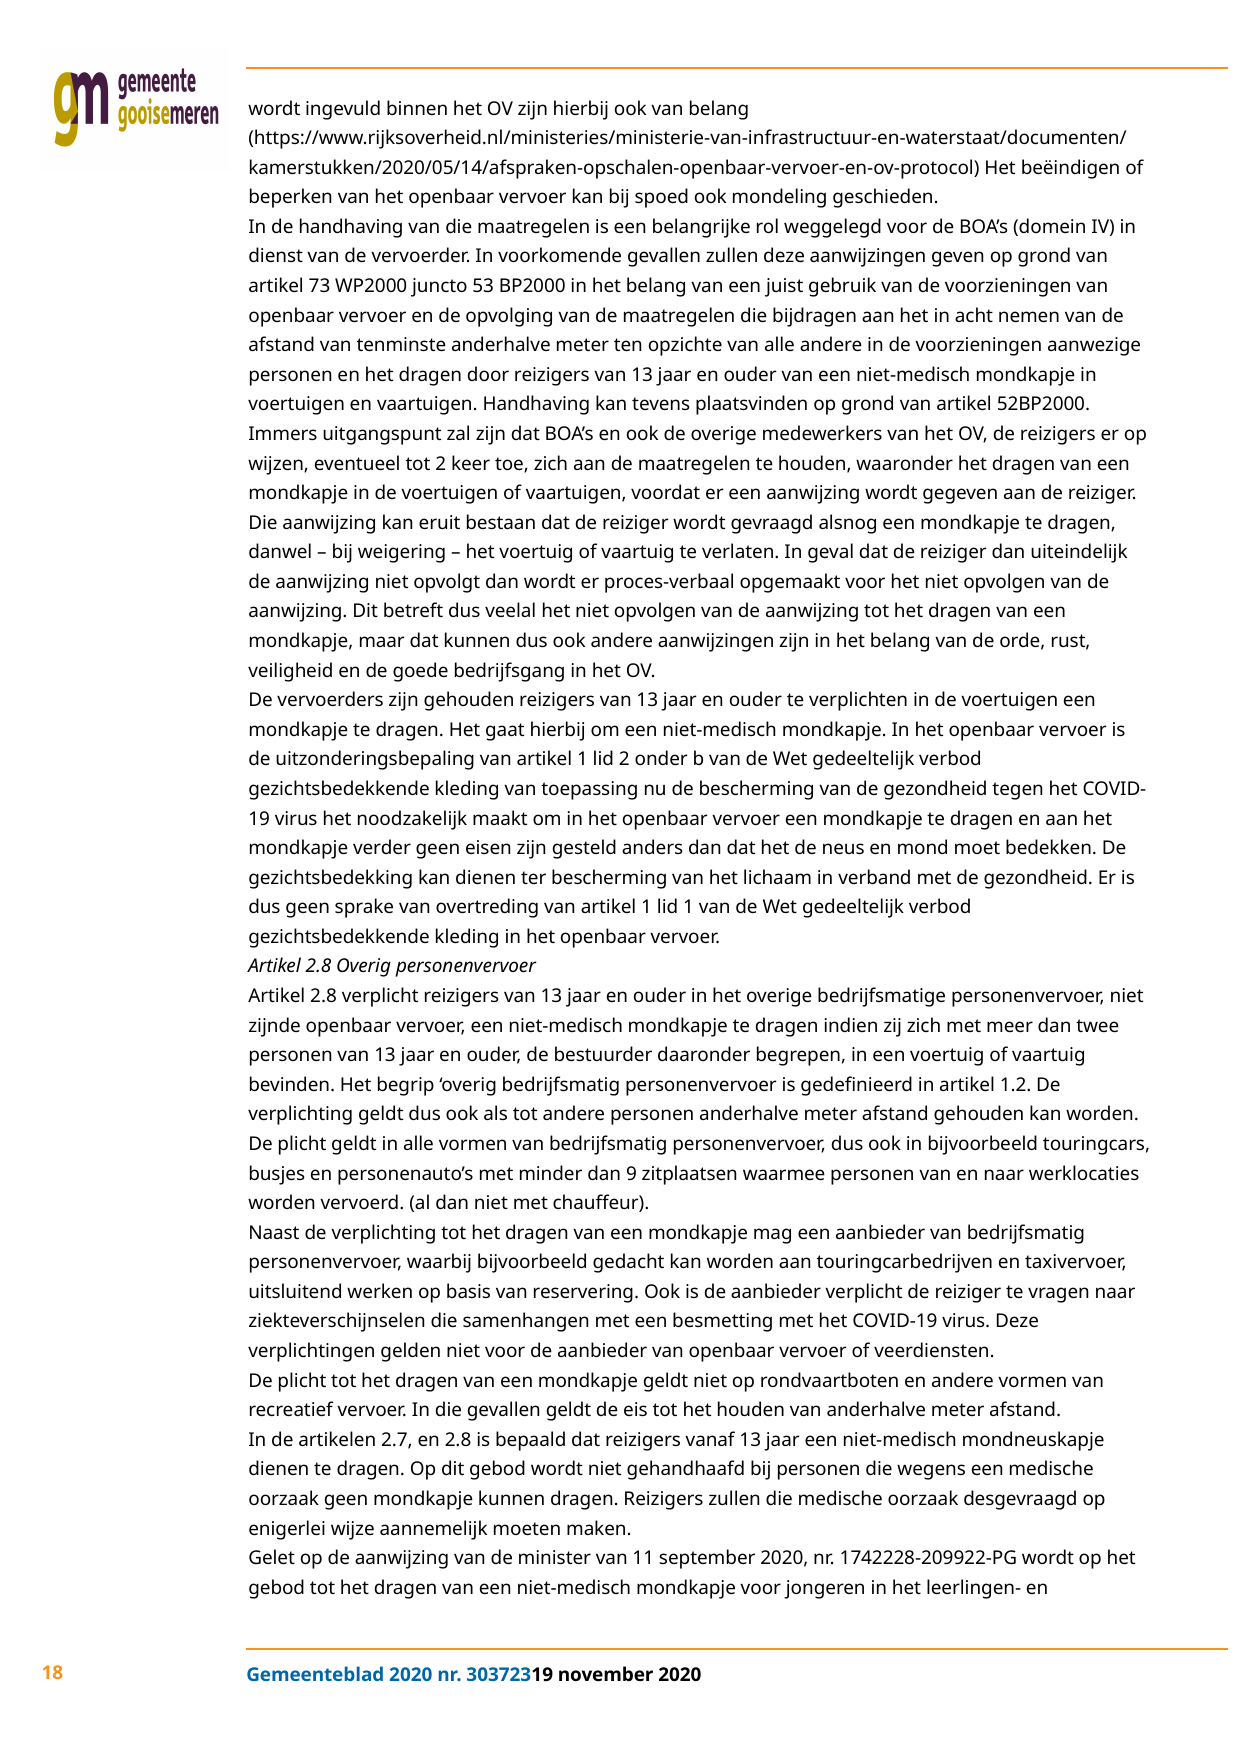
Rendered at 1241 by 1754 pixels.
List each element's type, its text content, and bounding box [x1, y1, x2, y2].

text Artikel 2.8 verplicht reizigers van 13 jaar en ouder in het overige bedrijfsmatige personenvervoer, niet zijnde openbaar vervoer, een niet-medisch mondkapje te dragen indien zij zich met meer dan twee personen van 13 jaar en ouder, de bestuurder daaronder begrepen, in een voertuig of vaartuig bevinden. Het begrip ‘overig bedrijfsmatig personenvervoer is gedefinieerd in artikel 1.2. De verplichting geldt dus ook als tot andere personen anderhalve meter afstand gehouden kan worden. De plicht geldt in alle vormen van bedrijfsmatig personenvervoer, dus ook in bijvoorbeeld touringcars, busjes en personenauto’s met minder dan 9 zitplaatsen waarmee personen van en naar werklocaties worden vervoerd. (al dan niet met chauffeur). [248, 982, 1152, 1215]
text Gelet op de aanwijzing van de minister van 11 september 2020, nr. 1742228-209922-PG wordt op het gebod tot het dragen van een niet-medisch mondkapje voor jongeren in het leerlingen- en [248, 1544, 1152, 1600]
text In de handhaving van die maatregelen is een belangrijke rol weggelegd voor de BOA’s (domein IV) in dienst van de vervoerder. In voorkomende gevallen zullen deze aanwijzingen geven op grond van artikel 73 WP2000 juncto 53 BP2000 in het belang van een juist gebruik van de voorzieningen van openbaar vervoer en de opvolging van de maatregelen die bijdragen aan het in acht nemen van de afstand van tenminste anderhalve meter ten opzichte van alle andere in de voorzieningen aanwezige personen en het dragen door reizigers van 13 jaar en ouder van een niet-medisch mondkapje in voertuigen en vaartuigen. Handhaving kan tevens plaatsvinden op grond van artikel 52BP2000. [248, 213, 1152, 416]
text Immers uitgangspunt zal zijn dat BOA’s en ook de overige medewerkers van het OV, de reizigers er op wijzen, eventueel tot 2 keer toe, zich aan de maatregelen te houden, waaronder het dragen van een mondkapje in de voertuigen of vaartuigen, voordat er een aanwijzing wordt gegeven aan de reiziger. Die aanwijzing kan eruit bestaan dat de reiziger wordt gevraagd alsnog een mondkapje te dragen, danwel – bij weigering – het voertuig of vaartuig te verlaten. In geval dat de reiziger dan uiteindelijk de aanwijzing niet opvolgt dan wordt er proces-verbaal opgemaakt voor het niet opvolgen van de aanwijzing. Dit betreft dus veelal het niet opvolgen van de aanwijzing tot het dragen van een mondkapje, maar dat kunnen dus ook andere aanwijzingen zijn in het belang van de orde, rust, veiligheid en de goede bedrijfsgang in het OV. [248, 420, 1152, 683]
text De vervoerders zijn gehouden reizigers van 13 jaar en ouder te verplichten in de voertuigen een mondkapje te dragen. Het gaat hierbij om een niet-medisch mondkapje. In het openbaar vervoer is de uitzonderingsbepaling van artikel 1 lid 2 onder b van de Wet gedeeltelijk verbod gezichtsbedekkende kleding van toepassing nu de bescherming van de gezondheid tegen het COVID-19 virus het noodzakelijk maakt om in het openbaar vervoer een mondkapje te dragen en aan het mondkapje verder geen eisen zijn gesteld anders dan dat het de neus en mond moet bedekken. De gezichtsbedekking kan dienen ter bescherming van het lichaam in verband met de gezondheid. Er is dus geen sprake van overtreding van artikel 1 lid 1 van de Wet gedeeltelijk verbod gezichtsbedekkende kleding in het openbaar vervoer. [248, 686, 1152, 949]
picture [41, 47, 231, 172]
text Naast de verplichting tot het dragen van een mondkapje mag een aanbieder van bedrijfsmatig personenvervoer, waarbij bijvoorbeeld gedacht kan worden aan touringcarbedrijven en taxivervoer, uitsluitend werken op basis van reservering. Ook is de aanbieder verplicht de reiziger te vragen naar ziekteverschijnselen die samenhangen met een besmetting met het COVID-19 virus. Deze verplichtingen gelden niet voor de aanbieder van openbaar vervoer of veerdiensten. [248, 1219, 1152, 1363]
text wordt ingevuld binnen het OV zijn hierbij ook van belang (https://www.rijksoverheid.nl/ministeries/ministerie-van-infrastructuur-en-waterstaat/documenten/kamerstukken/2020/05/14/afspraken-opschalen-openbaar-vervoer-en-ov-protocol) Het beëindigen of beperken van het openbaar vervoer kan bij spoed ook mondeling geschieden. [248, 95, 1152, 209]
text Artikel 2.8 Overig personenvervoer [248, 953, 1152, 978]
text De plicht tot het dragen van een mondkapje geldt niet op rondvaartboten en andere vormen van recreatief vervoer. In die gevallen geldt de eis tot het houden van anderhalve meter afstand. [248, 1367, 1152, 1422]
text In de artikelen 2.7, en 2.8 is bepaald dat reizigers vanaf 13 jaar een niet-medisch mondneuskapje dienen te dragen. Op dit gebod wordt niet gehandhaafd bij personen die wegens een medische oorzaak geen mondkapje kunnen dragen. Reizigers zullen die medische oorzaak desgevraagd op enigerlei wijze aannemelijk moeten maken. [248, 1426, 1152, 1541]
